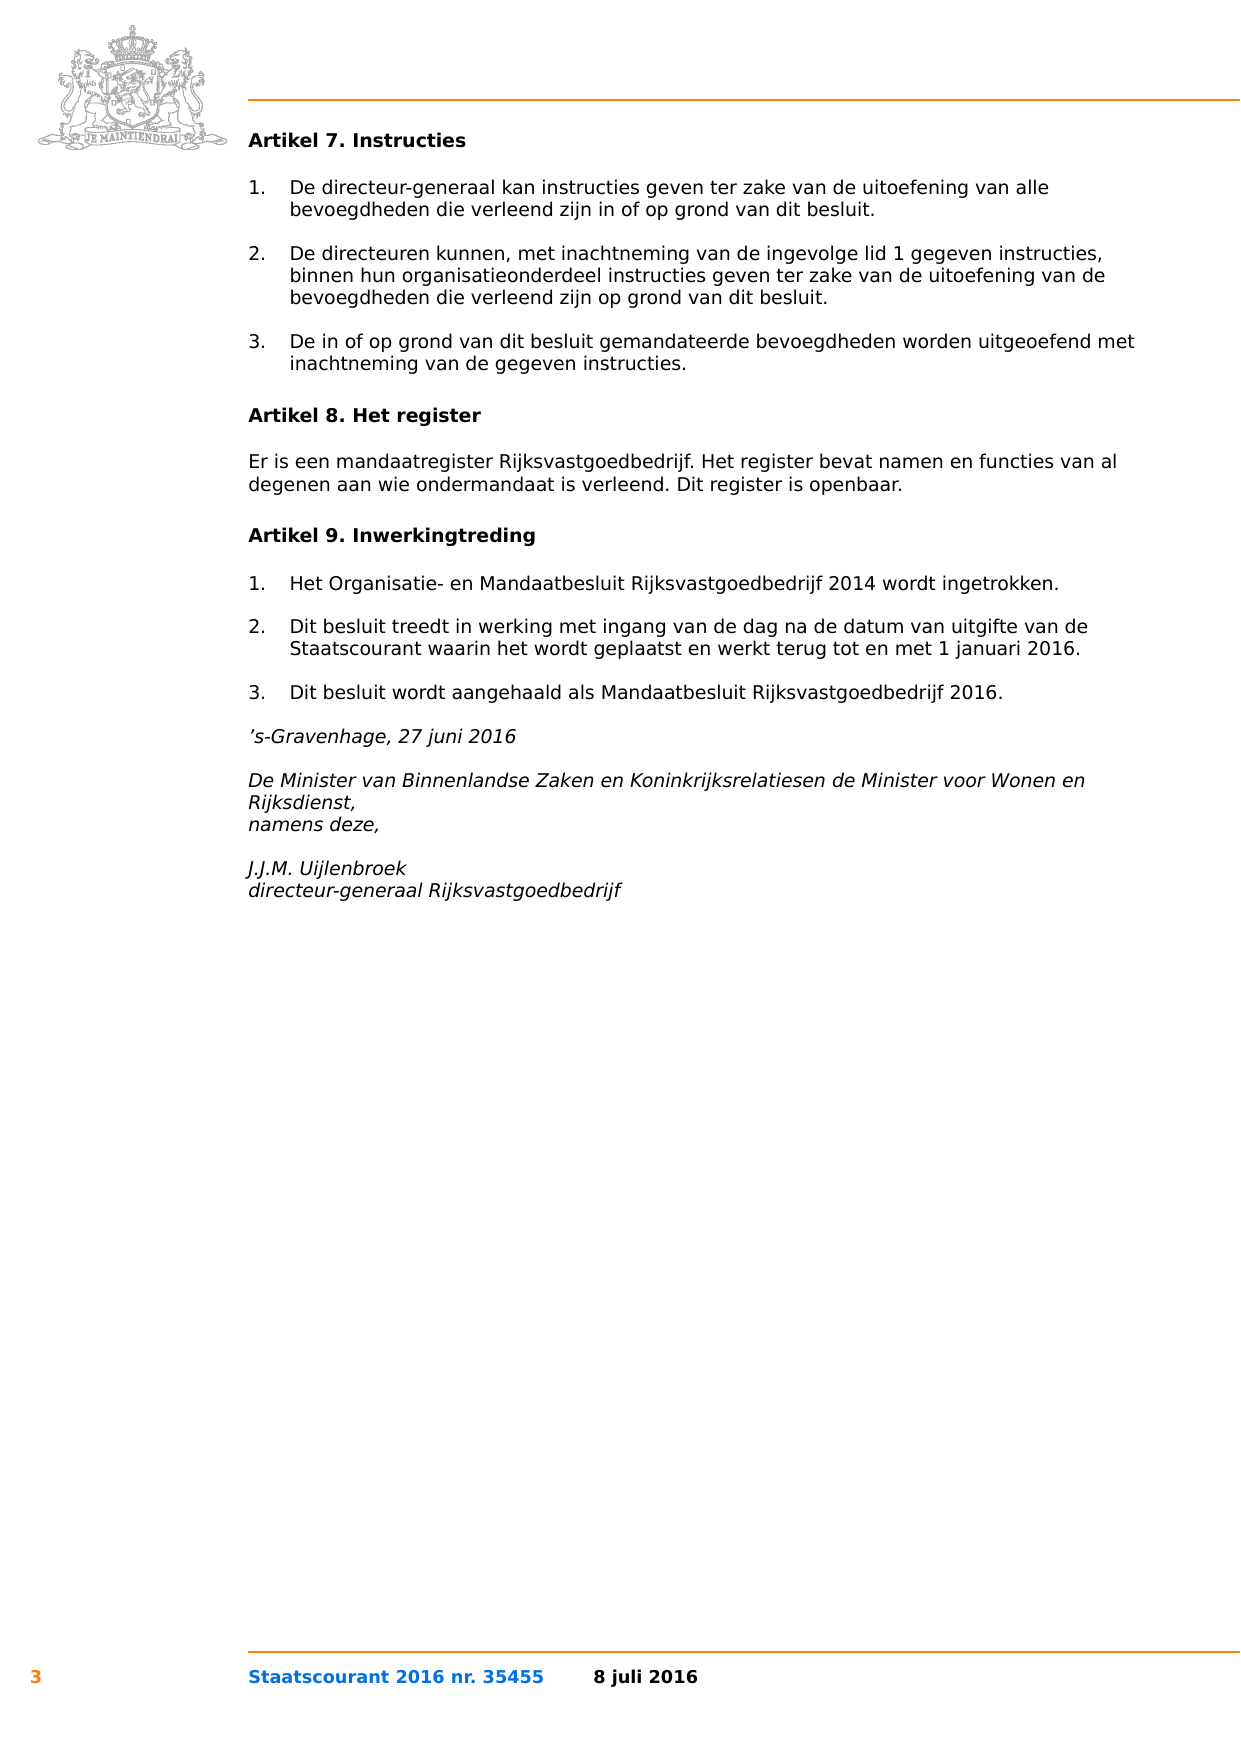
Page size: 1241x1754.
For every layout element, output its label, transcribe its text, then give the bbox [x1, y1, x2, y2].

text 3. Dit besluit wordt aangehaald als Mandaatbesluit Rijksvastgoedbedrijf 2016. [248, 682, 1163, 704]
text De Minister van Binnenlandse Zaken en Koninkrijksrelatiesen de Minister voor Wonen en Rijksdienst, namens deze, J.J.M. Uijlenbroek directeur-generaal Rijksvastgoedbedrijf [248, 770, 1163, 902]
text Er is een mandaatregister Rijksvastgoedbedrijf. Het register bevat namen en functies van al degenen aan wie ondermandaat is verleend. Dit register is openbaar. [248, 451, 1163, 495]
text 1. Het Organisatie- en Mandaatbesluit Rijksvastgoedbedrijf 2014 wordt ingetrokken. [248, 572, 1163, 594]
subtitle Artikel 7. Instructies [248, 130, 1163, 152]
text 3. De in of op grond van dit besluit gemandateerde bevoegdheden worden uitgeoefend met inachtneming van de gegeven instructies. [248, 331, 1163, 374]
text 2. Dit besluit treedt in werking met ingang van de dag na de datum van uitgifte van de Staatscourant waarin het wordt geplaatst en werkt terug tot en met 1 januari 2016. [248, 616, 1163, 660]
text ’s-Gravenhage, 27 juni 2016 [248, 726, 1163, 748]
text 2. De directeuren kunnen, met inachtneming van de ingevolge lid 1 gegeven instructies, binnen hun organisatieonderdeel instructies geven ter zake van de uitoefening van de bevoegdheden die verleend zijn op grond van dit besluit. [248, 243, 1163, 309]
subtitle Artikel 8. Het register [248, 404, 1163, 426]
picture [38, 25, 227, 150]
text 1. De directeur-generaal kan instructies geven ter zake van de uitoefening van alle bevoegdheden die verleend zijn in of op grond van dit besluit. [248, 177, 1163, 221]
subtitle Artikel 9. Inwerkingtreding [248, 525, 1163, 547]
